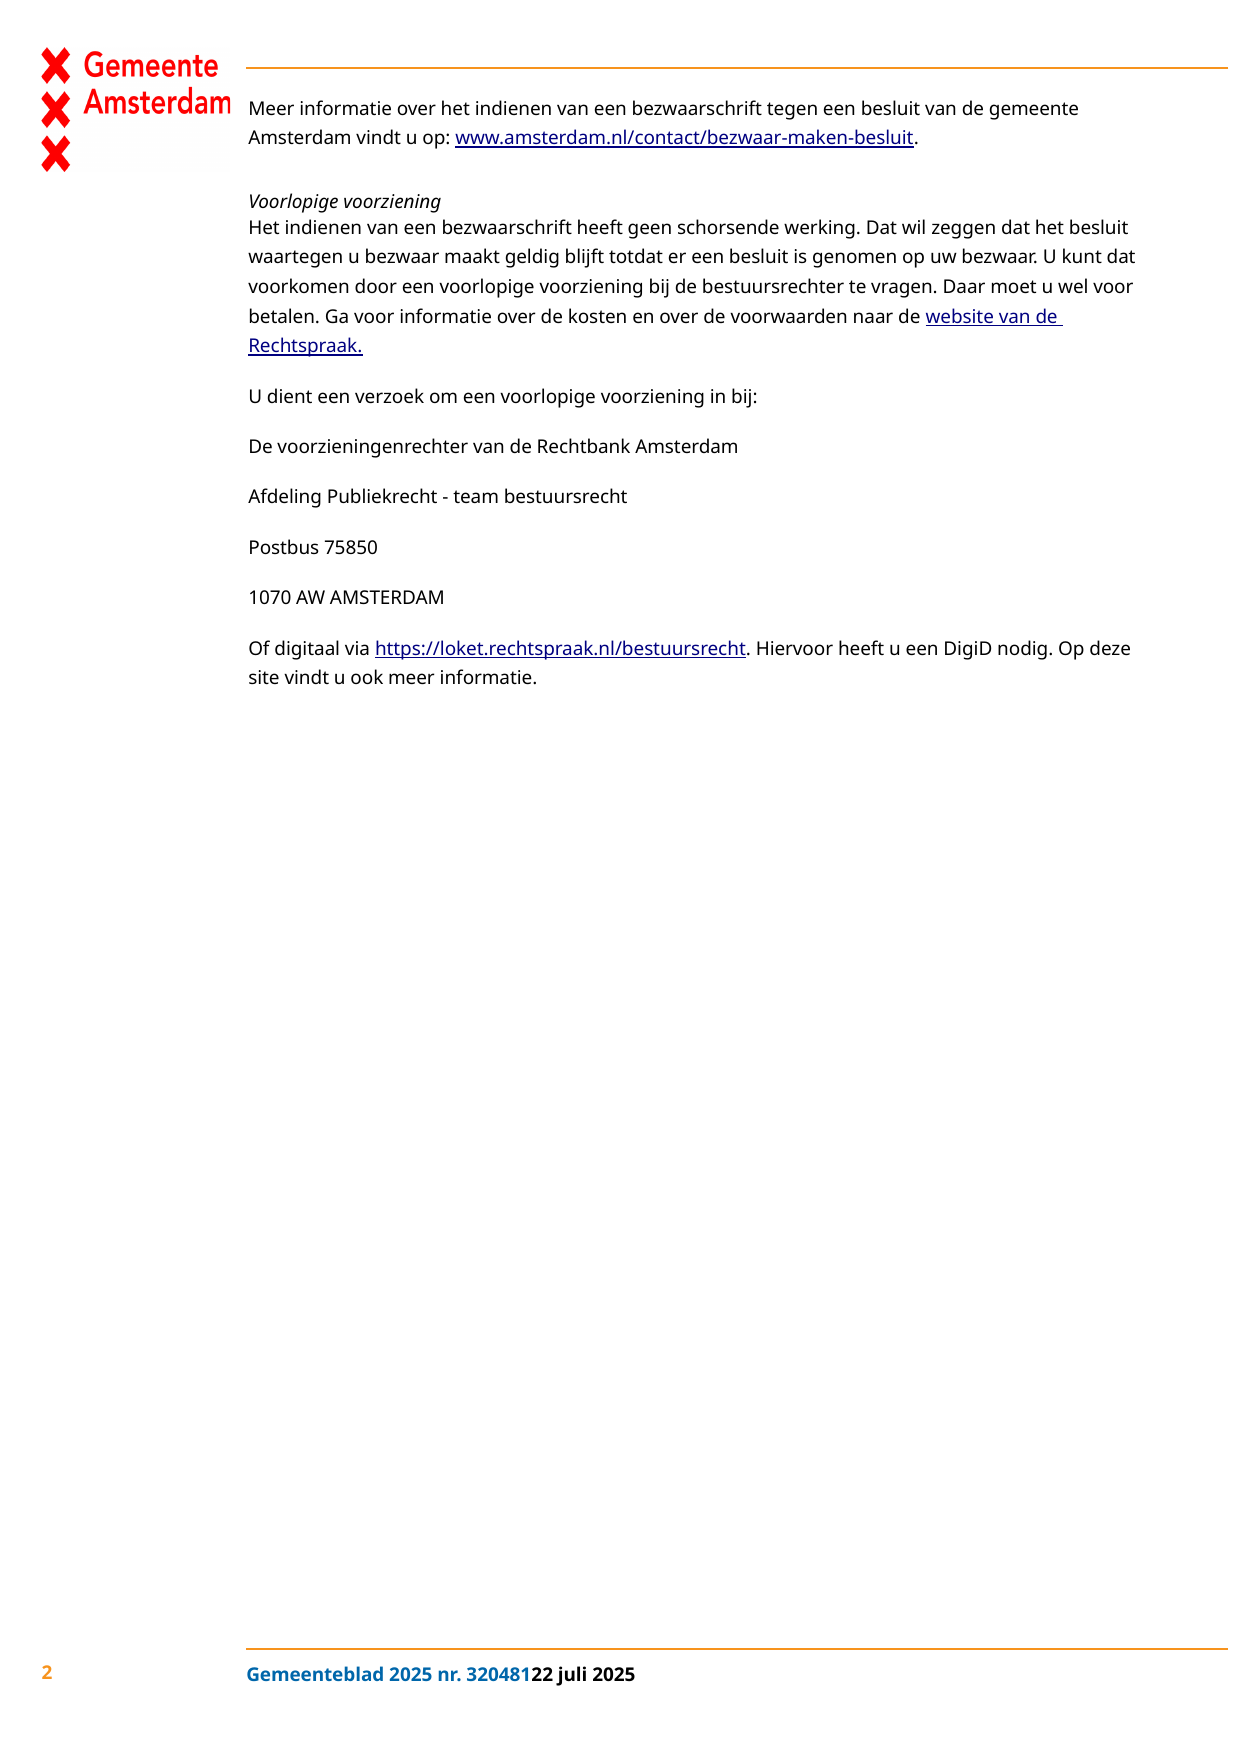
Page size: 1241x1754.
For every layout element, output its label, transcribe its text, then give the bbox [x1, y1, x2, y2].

text Voorlopige voorziening [248, 188, 1152, 214]
picture [41, 47, 231, 172]
text 1070 AW AMSTERDAM [248, 584, 1152, 610]
text Meer informatie over het indienen van een bezwaarschrift tegen een besluit van de gemeente Amsterdam vindt u op: www.amsterdam.nl/contact/bezwaar-maken-besluit. [248, 95, 1152, 150]
text De voorzieningenrechter van de Rechtbank Amsterdam [248, 433, 1152, 459]
text Postbus 75850 [248, 534, 1152, 560]
text Het indienen van een bezwaarschrift heeft geen schorsende werking. Dat wil zeggen dat het besluit waartegen u bezwaar maakt geldig blijft totdat er een besluit is genomen op uw bezwaar. U kunt dat voorkomen door een voorlopige voorziening bij de bestuursrechter te vragen. Daar moet u wel voor betalen. Ga voor informatie over de kosten en over de voorwaarden naar de website van de Rechtspraak. [248, 214, 1152, 358]
text Afdeling Publiekrecht - team bestuursrecht [248, 484, 1152, 509]
text Of digitaal via https://loket.rechtspraak.nl/bestuursrecht. Hiervoor heeft u een DigiD nodig. Op deze site vindt u ook meer informatie. [248, 635, 1152, 690]
text U dient een verzoek om een voorlopige voorziening in bij: [248, 383, 1152, 408]
